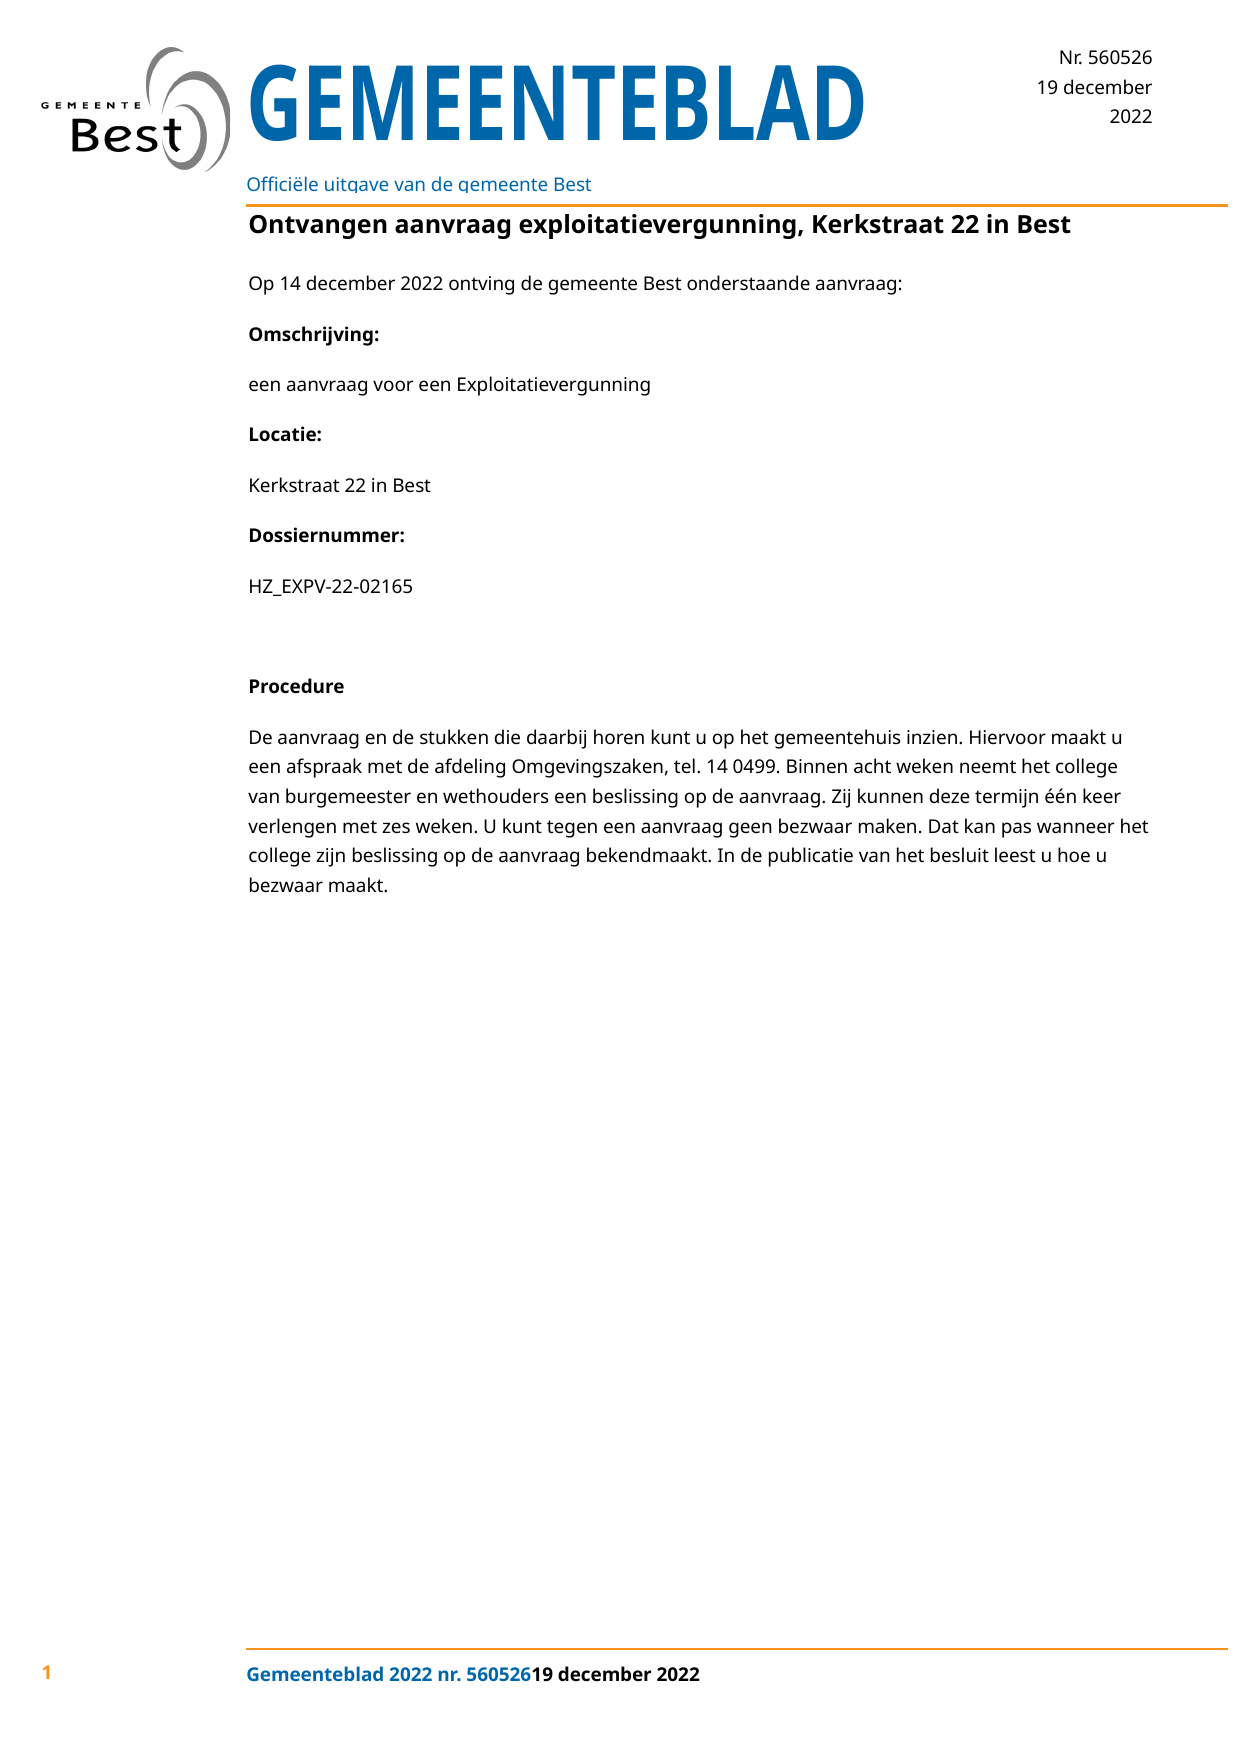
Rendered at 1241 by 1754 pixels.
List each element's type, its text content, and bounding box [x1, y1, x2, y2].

text een aanvraag voor een Exploitatievergunning [248, 371, 1152, 397]
text Kerkstraat 22 in Best [248, 472, 1152, 498]
text HZ_EXPV-22-02165 [248, 573, 1152, 598]
text Omschrijving: [248, 321, 1152, 346]
text Op 14 december 2022 ontving de gemeente Best onderstaande aanvraag: [248, 270, 1152, 296]
text Locatie: [248, 422, 1152, 447]
text Dossiernummer: [248, 522, 1152, 548]
text Ontvangen aanvraag exploitatievergunning, Kerkstraat 22 in Best [248, 207, 1152, 241]
picture [41, 47, 231, 172]
text De aanvraag en de stukken die daarbij horen kunt u op het gemeentehuis inzien. Hiervoor maakt u een afspraak met de afdeling Omgevingszaken, tel. 14 0499. Binnen acht weken neemt het college van burgemeester en wethouders een beslissing op de aanvraag. Zij kunnen deze termijn één keer verlengen met zes weken. U kunt tegen een aanvraag geen bezwaar maken. Dat kan pas wanneer het college zijn beslissing op de aanvraag bekendmaakt. In de publicatie van het besluit leest u hoe u bezwaar maakt. [248, 724, 1152, 898]
text Procedure [248, 674, 1152, 699]
